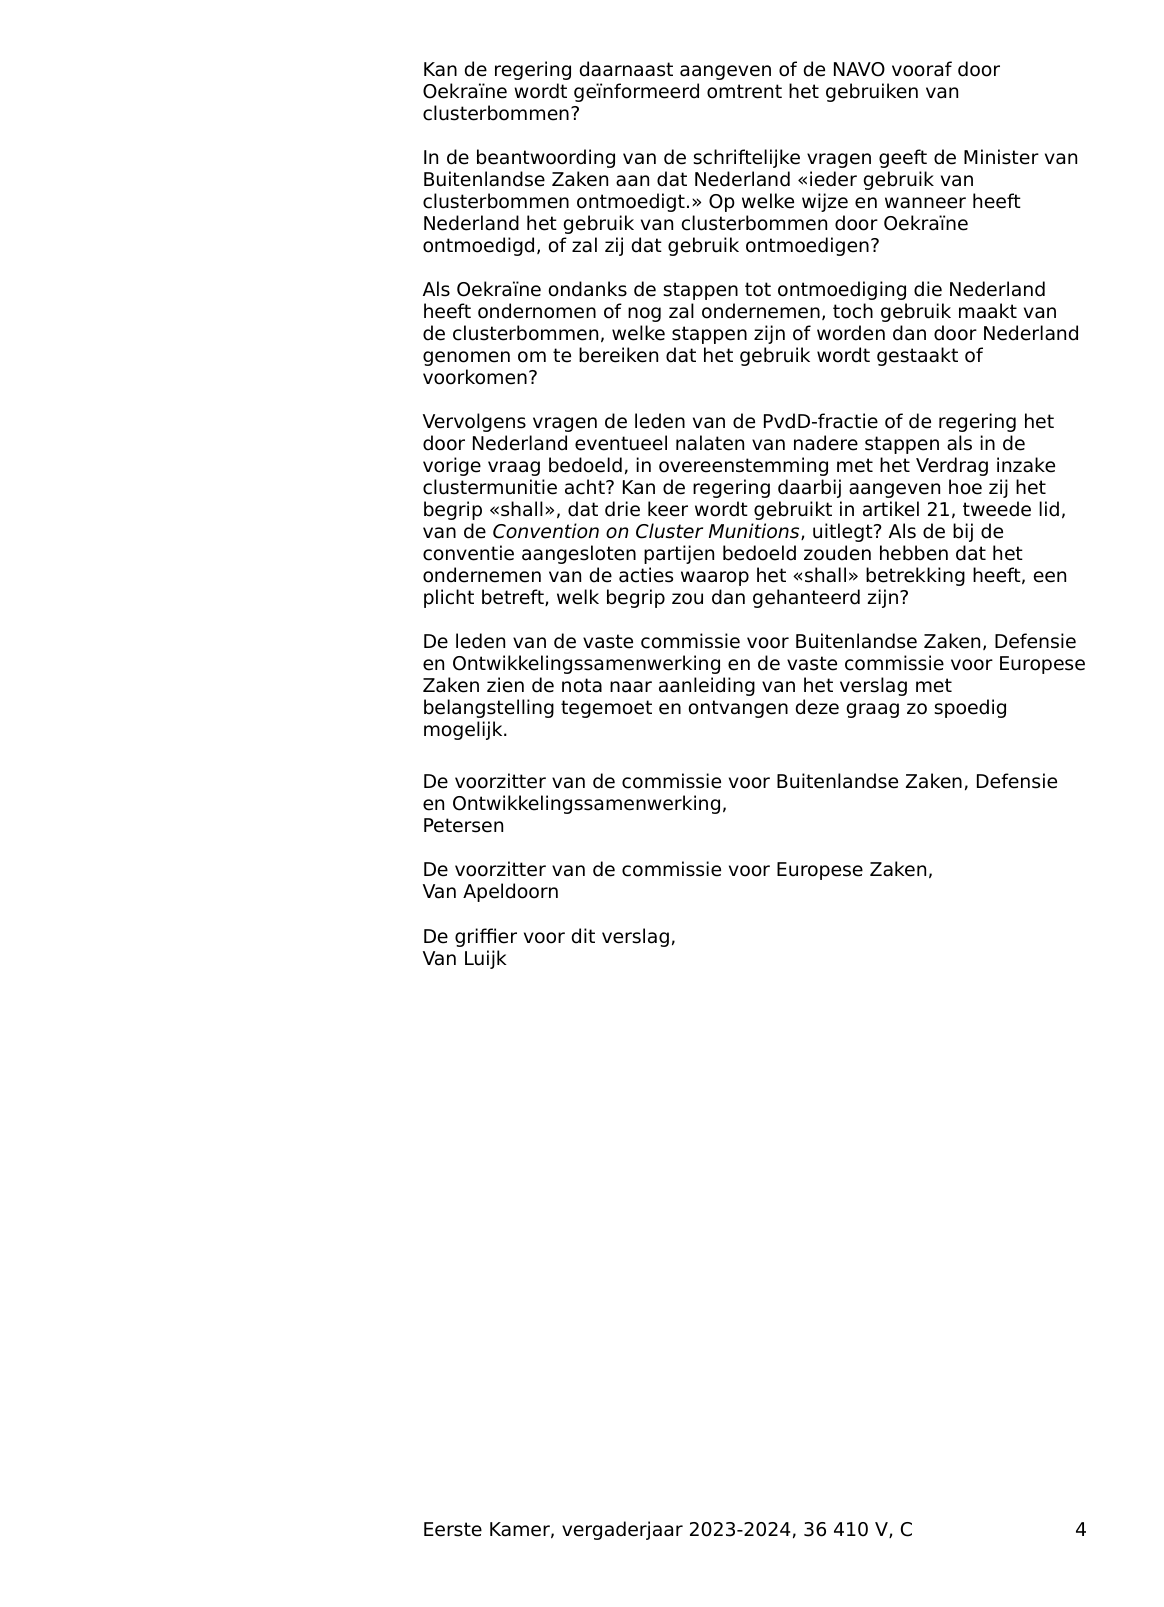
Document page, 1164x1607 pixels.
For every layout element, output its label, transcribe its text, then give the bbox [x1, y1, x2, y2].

text Vervolgens vragen de leden van de PvdD-fractie of de regering het door Nederland eventueel nalaten van nadere stappen als in de vorige vraag bedoeld, in overeenstemming met het Verdrag inzake clustermunitie acht? Kan de regering daarbij aangeven hoe zij het begrip «shall», dat drie keer wordt gebruikt in artikel 21, tweede lid, van de Convention on Cluster Munitions, uitlegt? Als de bij de conventie aangesloten partijen bedoeld zouden hebben dat het ondernemen van de acties waarop het «shall» betrekking heeft, een plicht betreft, welk begrip zou dan gehanteerd zijn? [422, 411, 1087, 609]
text In de beantwoording van de schriftelijke vragen geeft de Minister van Buitenlandse Zaken aan dat Nederland «ieder gebruik van clusterbommen ontmoedigt.» Op welke wijze en wanneer heeft Nederland het gebruik van clusterbommen door Oekraïne ontmoedigd, of zal zij dat gebruik ontmoedigen? [422, 147, 1087, 257]
text De griffier voor dit verslag, Van Luijk [422, 926, 1087, 969]
text De leden van de vaste commissie voor Buitenlandse Zaken, Defensie en Ontwikkelingssamenwerking en de vaste commissie voor Europese Zaken zien de nota naar aanleiding van het verslag met belangstelling tegemoet en ontvangen deze graag zo spoedig mogelijk. [422, 631, 1087, 741]
text Als Oekraïne ondanks de stappen tot ontmoediging die Nederland heeft ondernomen of nog zal ondernemen, toch gebruik maakt van de clusterbommen, welke stappen zijn of worden dan door Nederland genomen om te bereiken dat het gebruik wordt gestaakt of voorkomen? [422, 279, 1087, 389]
text De voorzitter van de commissie voor Europese Zaken, Van Apeldoorn [422, 859, 1087, 903]
text Kan de regering daarnaast aangeven of de NAVO vooraf door Oekraïne wordt geïnformeerd omtrent het gebruiken van clusterbommen? [422, 59, 1087, 125]
text De voorzitter van de commissie voor Buitenlandse Zaken, Defensie en Ontwikkelingssamenwerking, Petersen [422, 771, 1087, 837]
